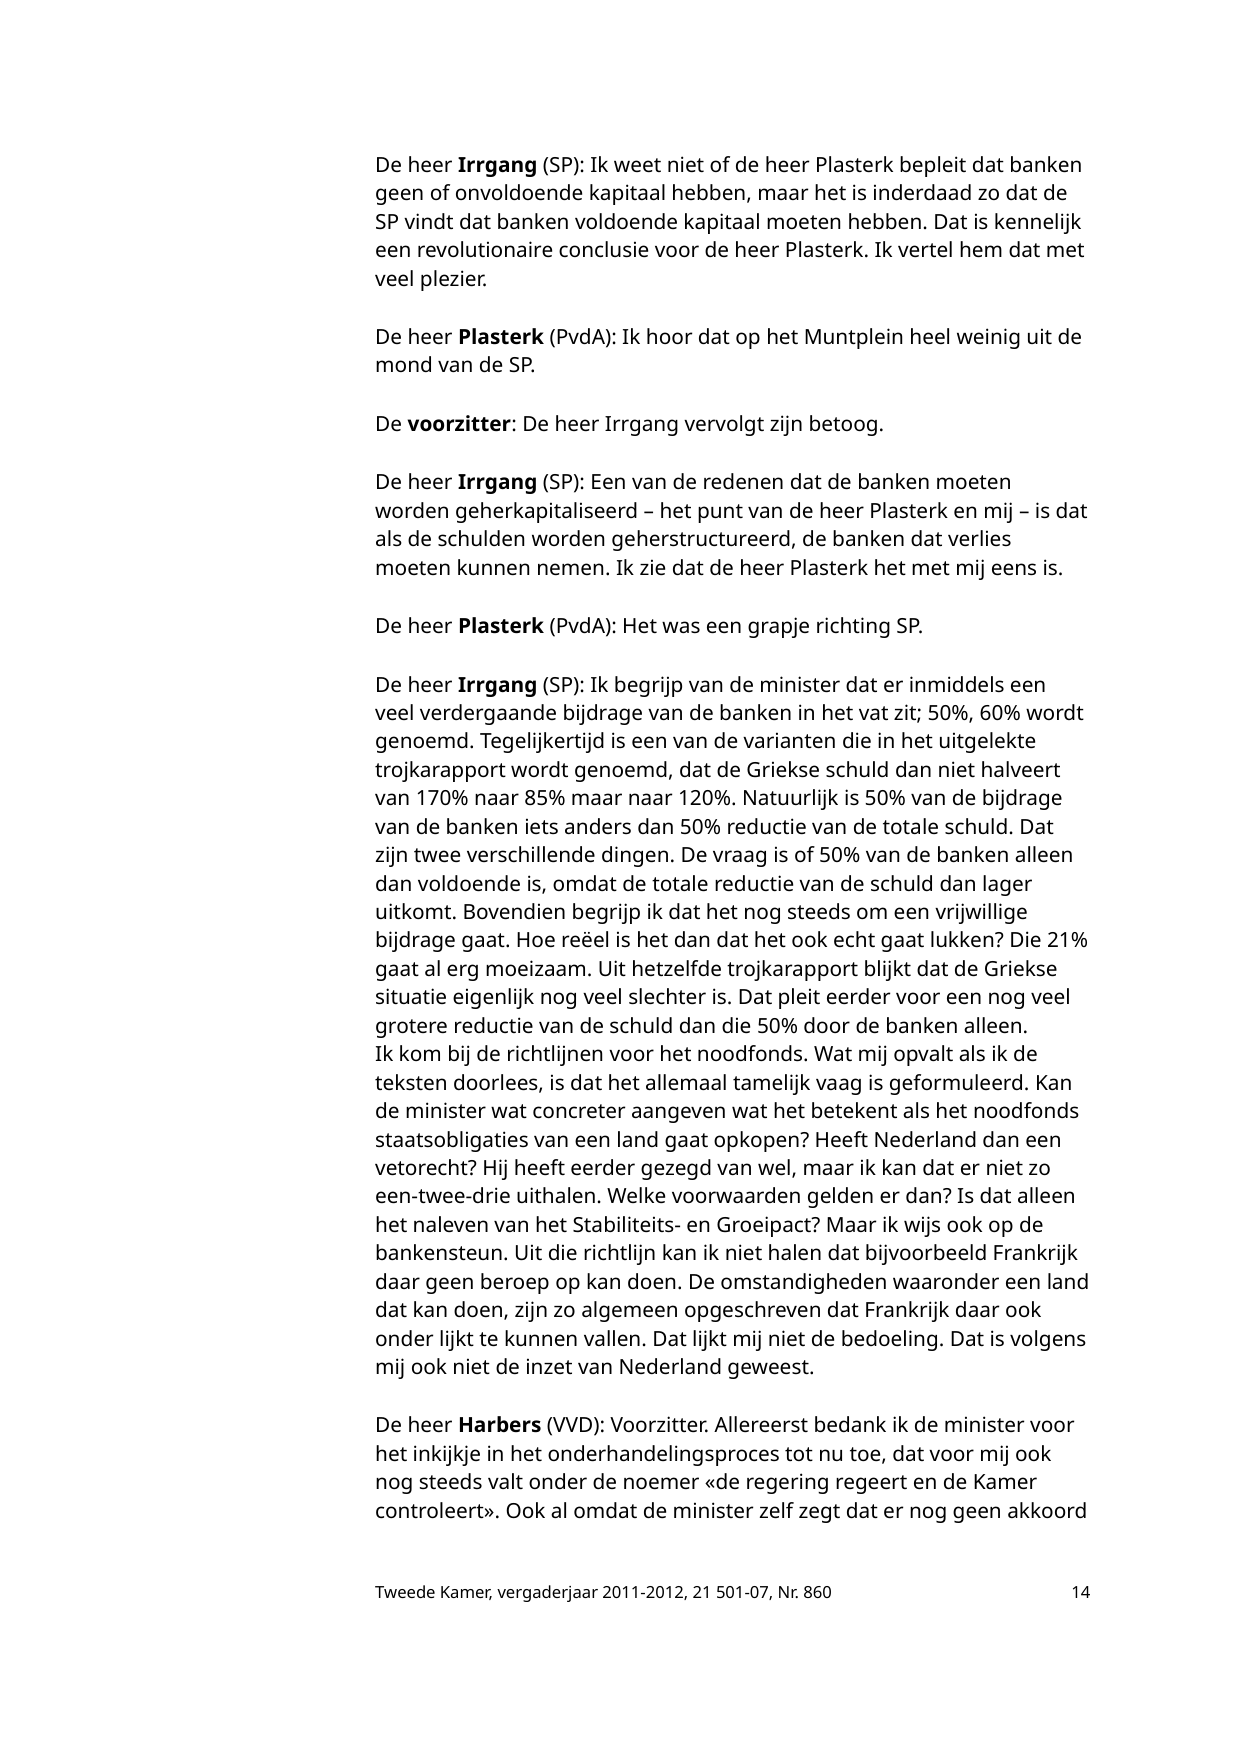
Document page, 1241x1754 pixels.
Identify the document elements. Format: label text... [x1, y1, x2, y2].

text De heer Harbers (VVD): Voorzitter. Allereerst bedank ik de minister voor het inkijkje in het onderhandelingsproces tot nu toe, dat voor mij ook nog steeds valt onder de noemer «de regering regeert en de Kamer controleert». Ook al omdat de minister zelf zegt dat er nog geen akkoord [375, 1411, 1090, 1524]
text De heer Plasterk (PvdA): Ik hoor dat op het Muntplein heel weinig uit de mond van de SP. [375, 322, 1090, 379]
text Ik kom bij de richtlijnen voor het noodfonds. Wat mij opvalt als ik de teksten doorlees, is dat het allemaal tamelijk vaag is geformuleerd. Kan de minister wat concreter aangeven wat het betekent als het noodfonds staatsobligaties van een land gaat opkopen? Heeft Nederland dan een vetorecht? Hij heeft eerder gezegd van wel, maar ik kan dat er niet zo een-twee-drie uithalen. Welke voorwaarden gelden er dan? Is dat alleen het naleven van het Stabiliteits- en Groeipact? Maar ik wijs ook op de bankensteun. Uit die richtlijn kan ik niet halen dat bijvoorbeeld Frankrijk daar geen beroep op kan doen. De omstandigheden waaronder een land dat kan doen, zijn zo algemeen opgeschreven dat Frankrijk daar ook onder lijkt te kunnen vallen. Dat lijkt mij niet de bedoeling. Dat is volgens mij ook niet de inzet van Nederland geweest. [375, 1039, 1090, 1381]
text De heer Irrgang (SP): Ik weet niet of de heer Plasterk bepleit dat banken geen of onvoldoende kapitaal hebben, maar het is inderdaad zo dat de SP vindt dat banken voldoende kapitaal moeten hebben. Dat is kennelijk een revolutionaire conclusie voor de heer Plasterk. Ik vertel hem dat met veel plezier. [375, 150, 1090, 292]
text De voorzitter: De heer Irrgang vervolgt zijn betoog. [375, 409, 1090, 437]
text De heer Irrgang (SP): Een van de redenen dat de banken moeten worden geherkapitaliseerd – het punt van de heer Plasterk en mij – is dat als de schulden worden geherstructureerd, de banken dat verlies moeten kunnen nemen. Ik zie dat de heer Plasterk het met mij eens is. [375, 467, 1090, 581]
text De heer Plasterk (PvdA): Het was een grapje richting SP. [375, 611, 1090, 640]
text De heer Irrgang (SP): Ik begrijp van de minister dat er inmiddels een veel verdergaande bijdrage van de banken in het vat zit; 50%, 60% wordt genoemd. Tegelijkertijd is een van de varianten die in het uitgelekte trojkarapport wordt genoemd, dat de Griekse schuld dan niet halveert van 170% naar 85% maar naar 120%. Natuurlijk is 50% van de bijdrage van de banken iets anders dan 50% reductie van de totale schuld. Dat zijn twee verschillende dingen. De vraag is of 50% van de banken alleen dan voldoende is, omdat de totale reductie van de schuld dan lager uitkomt. Bovendien begrijp ik dat het nog steeds om een vrijwillige bijdrage gaat. Hoe reëel is het dan dat het ook echt gaat lukken? Die 21% gaat al erg moeizaam. Uit hetzelfde trojkarapport blijkt dat de Griekse situatie eigenlijk nog veel slechter is. Dat pleit eerder voor een nog veel grotere reductie van de schuld dan die 50% door de banken alleen. [375, 670, 1090, 1039]
